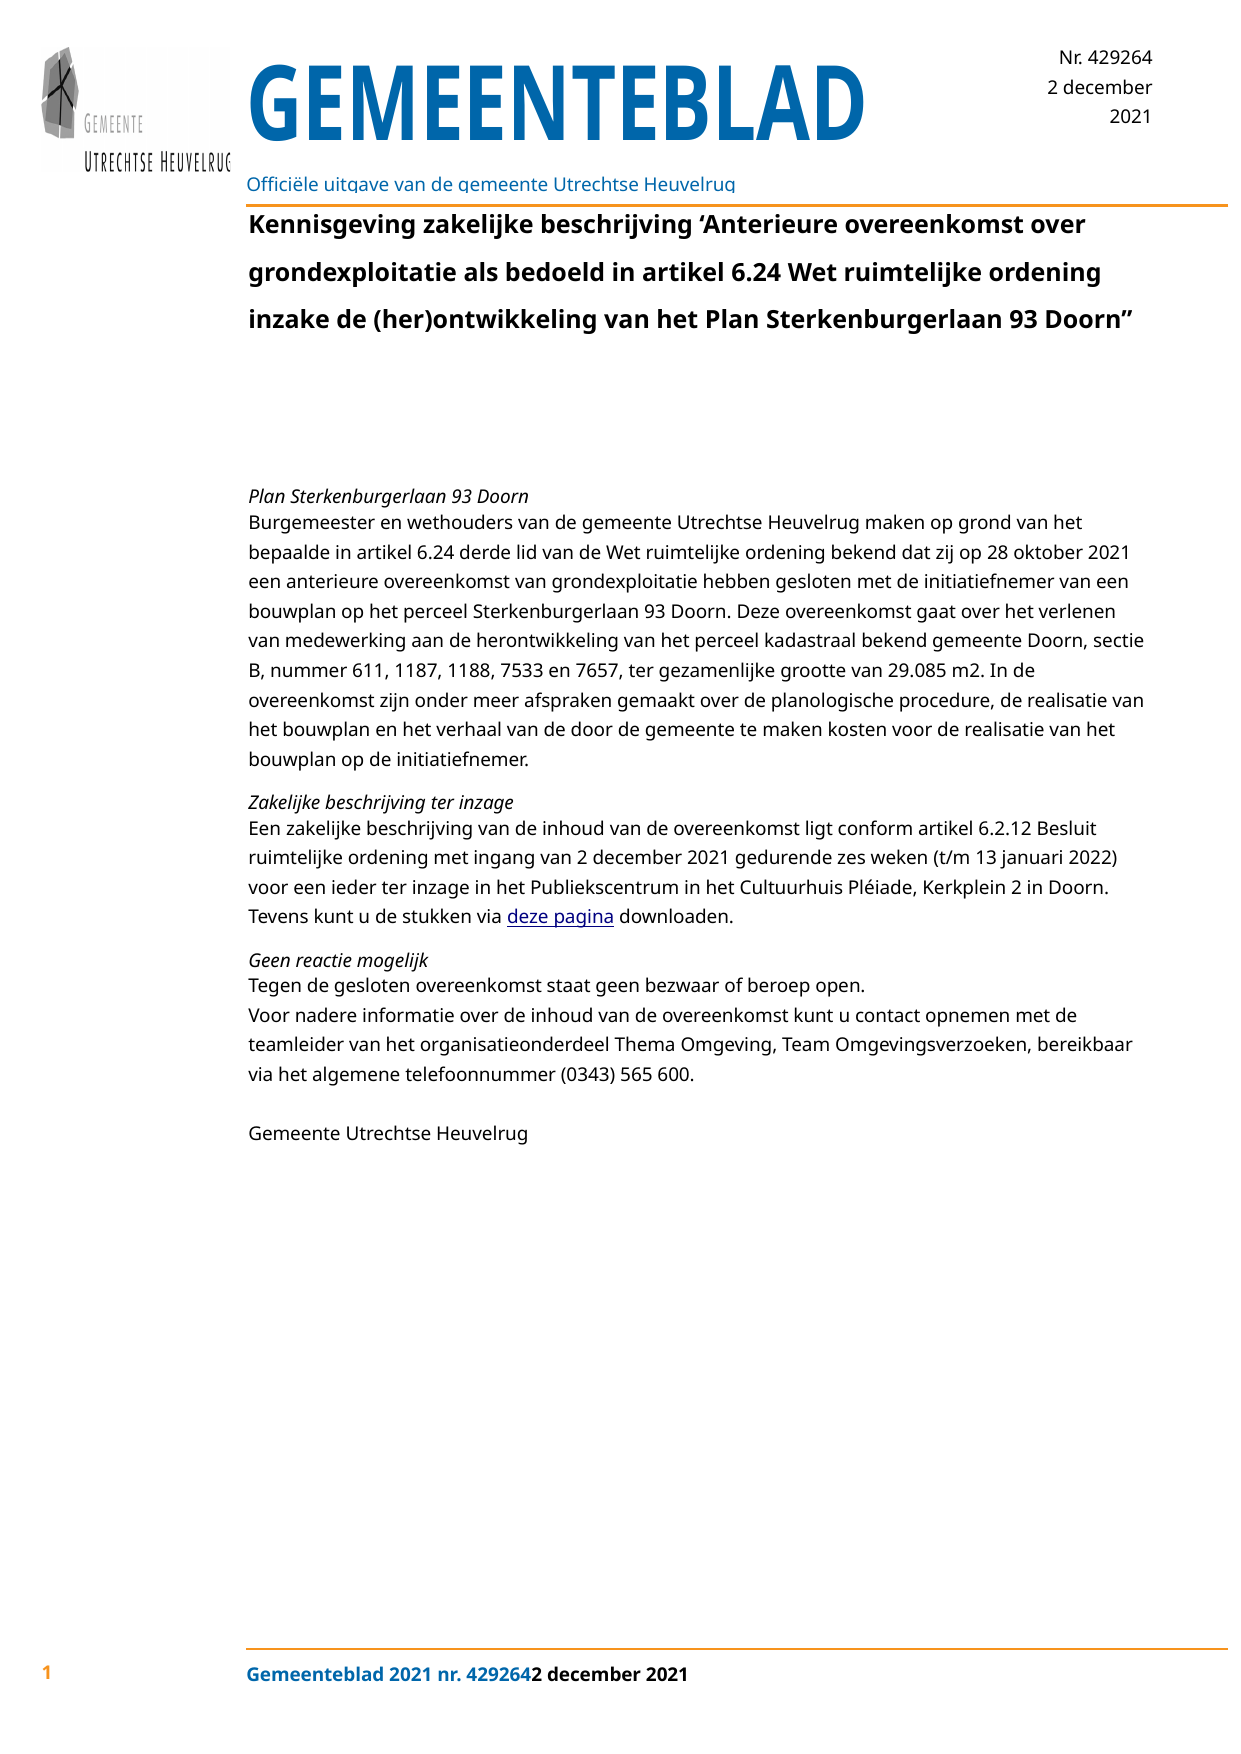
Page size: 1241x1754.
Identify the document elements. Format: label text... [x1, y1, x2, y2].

text Een zakelijke beschrijving van de inhoud van de overeenkomst ligt conform artikel 6.2.12 Besluit ruimtelijke ordening met ingang van 2 december 2021 gedurende zes weken (t/m 13 januari 2022) voor een ieder ter inzage in het Publiekscentrum in het Cultuurhuis Pléiade, Kerkplein 2 in Doorn. Tevens kunt u de stukken via deze pagina downloaden. [248, 815, 1152, 929]
text Geen reactie mogelijk [248, 947, 1152, 972]
text Gemeente Utrechtse Heuvelrug [248, 1120, 1152, 1146]
text Voor nadere informatie over de inhoud van de overeenkomst kunt u contact opnemen met de teamleider van het organisatieonderdeel Thema Omgeving, Team Omgevingsverzoeken, bereikbaar via het algemene telefoonnummer (0343) 565 600. [248, 1002, 1152, 1087]
text Plan Sterkenburgerlaan 93 Doorn [248, 484, 1152, 509]
text Burgemeester en wethouders van de gemeente Utrechtse Heuvelrug maken op grond van het bepaalde in artikel 6.24 derde lid van de Wet ruimtelijke ordening bekend dat zij op 28 oktober 2021 een anterieure overeenkomst van grondexploitatie hebben gesloten met de initiatiefnemer van een bouwplan op het perceel Sterkenburgerlaan 93 Doorn. Deze overeenkomst gaat over het verlenen van medewerking aan de herontwikkeling van het perceel kadastraal bekend gemeente Doorn, sectie B, nummer 611, 1187, 1188, 7533 en 7657, ter gezamenlijke grootte van 29.085 m2. In de overeenkomst zijn onder meer afspraken gemaakt over de planologische procedure, de realisatie van het bouwplan en het verhaal van de door de gemeente te maken kosten voor de realisatie van het bouwplan op de initiatiefnemer. [248, 509, 1152, 772]
text Kennisgeving zakelijke beschrijving ‘Anterieure overeenkomst over grondexploitatie als bedoeld in artikel 6.24 Wet ruimtelijke ordening inzake de (her)ontwikkeling van het Plan Sterkenburgerlaan 93 Doorn” [248, 207, 1152, 336]
picture [41, 47, 231, 172]
text Tegen de gesloten overeenkomst staat geen bezwaar of beroep open. [248, 972, 1152, 998]
text Zakelijke beschrijving ter inzage [248, 789, 1152, 815]
